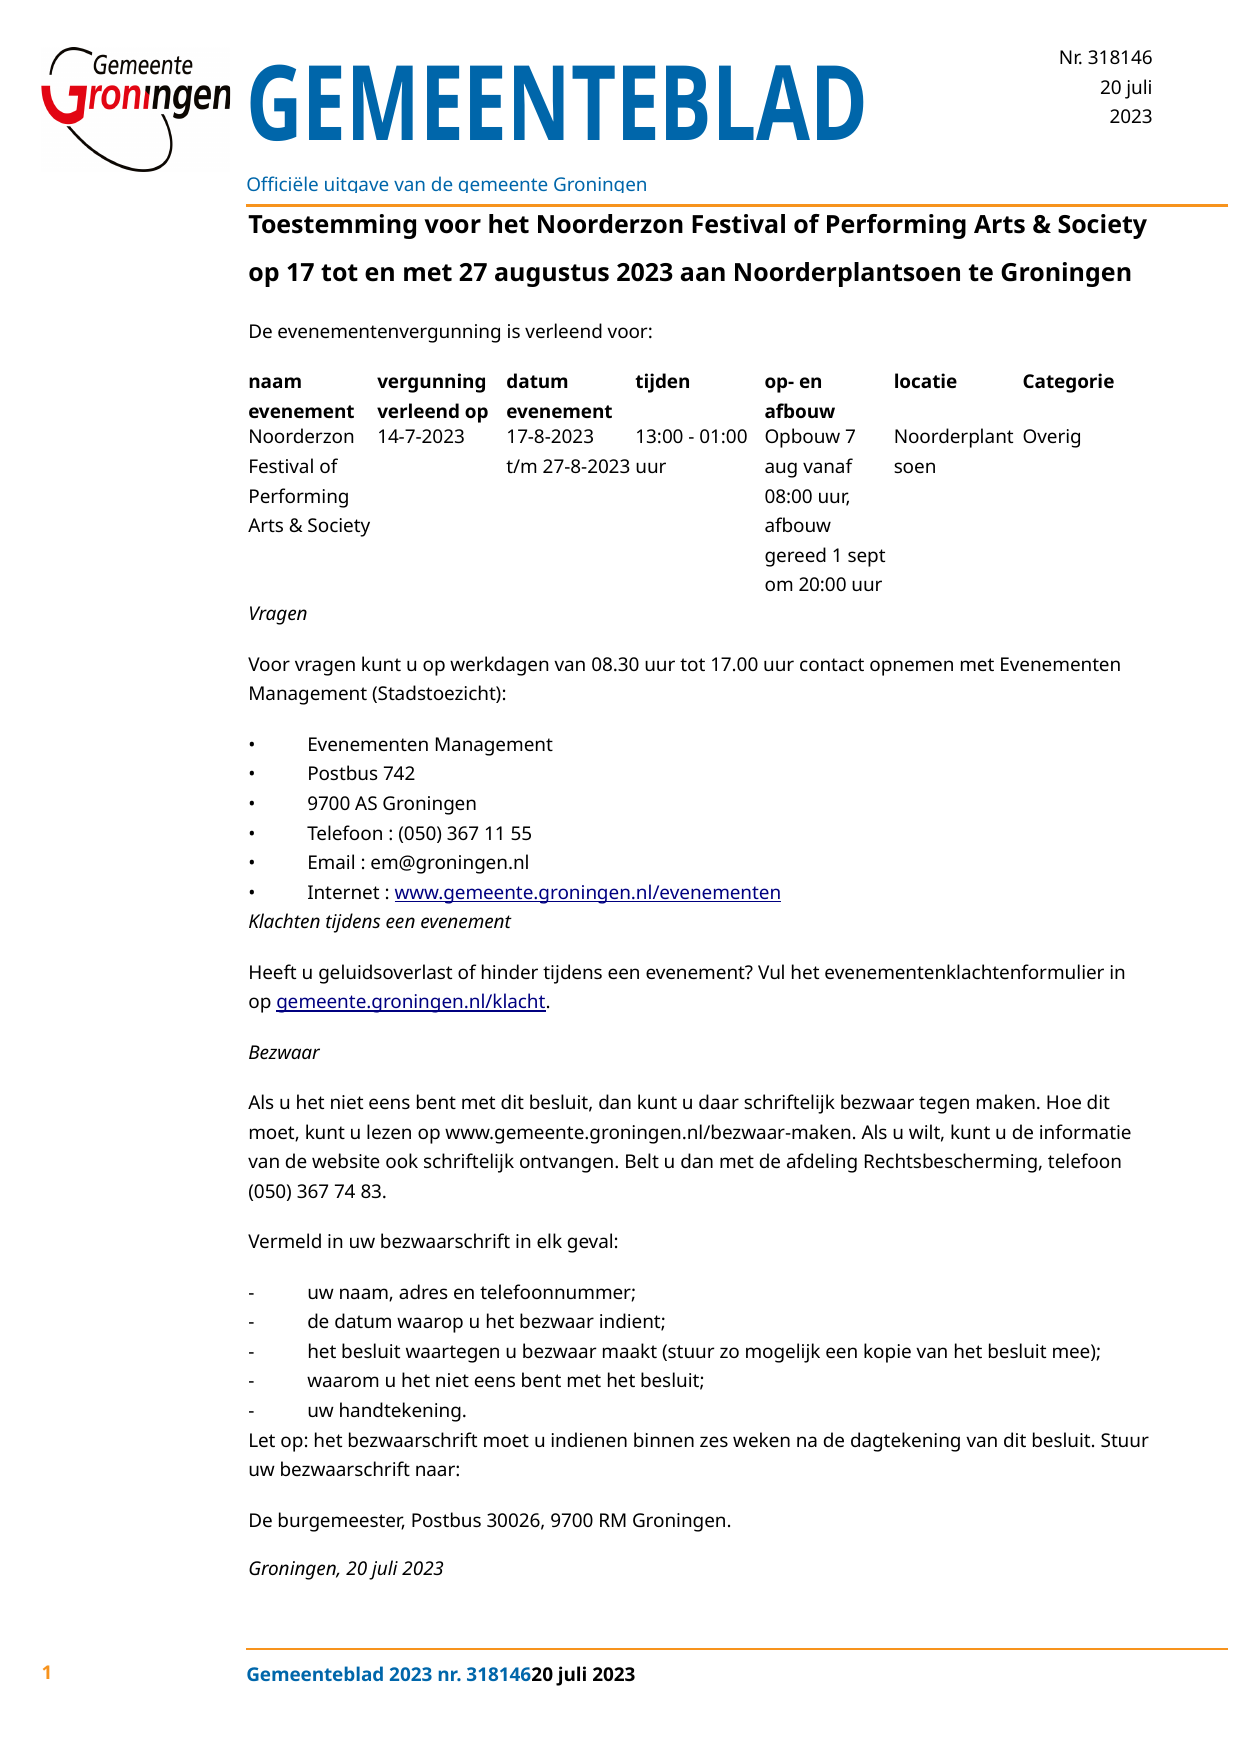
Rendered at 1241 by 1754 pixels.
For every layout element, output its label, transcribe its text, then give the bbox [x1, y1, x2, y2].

list uw naam, adres en telefoonnummer; [248, 1279, 1152, 1305]
table_cell 14-7-2023 [377, 424, 506, 597]
text Voor vragen kunt u op werkdagen van 08.30 uur tot 17.00 uur contact opnemen met Evenementen Management (Stadstoezicht): [248, 651, 1152, 706]
table_cell Noorderzon Festival of Performing Arts & Society [248, 424, 377, 597]
table_header vergunning verleend op [377, 369, 506, 424]
text Groningen, 20 juli 2023 [248, 1555, 1152, 1580]
text Bezwaar [248, 1039, 1152, 1065]
list waarom u het niet eens bent met het besluit; [248, 1368, 1152, 1393]
list Internet : www.gemeente.groningen.nl/evenementen [248, 879, 1152, 905]
text Heeft u geluidsoverlast of hinder tijdens een evenement? Vul het evenementenklachtenformulier in op gemeente.groningen.nl/klacht. [248, 959, 1152, 1014]
list Telefoon : (050) 367 11 55 [248, 820, 1152, 846]
table_cell Opbouw 7 aug vanaf 08:00 uur, afbouw gereed 1 sept om 20:00 uur [764, 424, 893, 597]
text Vermeld in uw bezwaarschrift in elk geval: [248, 1228, 1152, 1254]
table_header tijden [635, 369, 764, 424]
text Let op: het bezwaarschrift moet u indienen binnen zes weken na de dagtekening van dit besluit. Stuur uw bezwaarschrift naar: [248, 1427, 1152, 1482]
list Postbus 742 [248, 761, 1152, 786]
text Toestemming voor het Noorderzon Festival of Performing Arts & Society op 17 tot en met 27 augustus 2023 aan Noorderplantsoen te Groningen [248, 207, 1152, 288]
list 9700 AS Groningen [248, 790, 1152, 816]
table_cell 17-8-2023 t/m 27-8-2023 [506, 424, 635, 597]
text Klachten tijdens een evenement [248, 908, 1152, 934]
table_header op- en afbouw [764, 369, 893, 424]
list Email : em@groningen.nl [248, 849, 1152, 875]
table_cell 13:00 - 01:00 uur [635, 424, 764, 597]
table_cell Noorderplantsoen [894, 424, 1022, 597]
table_header Categorie [1023, 369, 1152, 424]
text De burgemeester, Postbus 30026, 9700 RM Groningen. [248, 1507, 1152, 1533]
text De evenementenvergunning is verleend voor: [248, 318, 1152, 344]
text Als u het niet eens bent met dit besluit, dan kunt u daar schriftelijk bezwaar tegen maken. Hoe dit moet, kunt u lezen op www.gemeente.groningen.nl/bezwaar-maken. Als u wilt, kunt u de informatie van de website ook schriftelijk ontvangen. Belt u dan met de afdeling Rechtsbescherming, telefoon (050) 367 74 83. [248, 1089, 1152, 1204]
table_header locatie [894, 369, 1022, 424]
list uw handtekening. [248, 1397, 1152, 1423]
list de datum waarop u het bezwaar indient; [248, 1308, 1152, 1334]
table_cell Overig [1023, 424, 1152, 597]
text Vragen [248, 601, 1152, 626]
picture [41, 47, 231, 172]
table_header naam evenement [248, 369, 377, 424]
table_header datum evenement [506, 369, 635, 424]
list het besluit waartegen u bezwaar maakt (stuur zo mogelijk een kopie van het besluit mee); [248, 1338, 1152, 1364]
list Evenementen Management [248, 731, 1152, 757]
